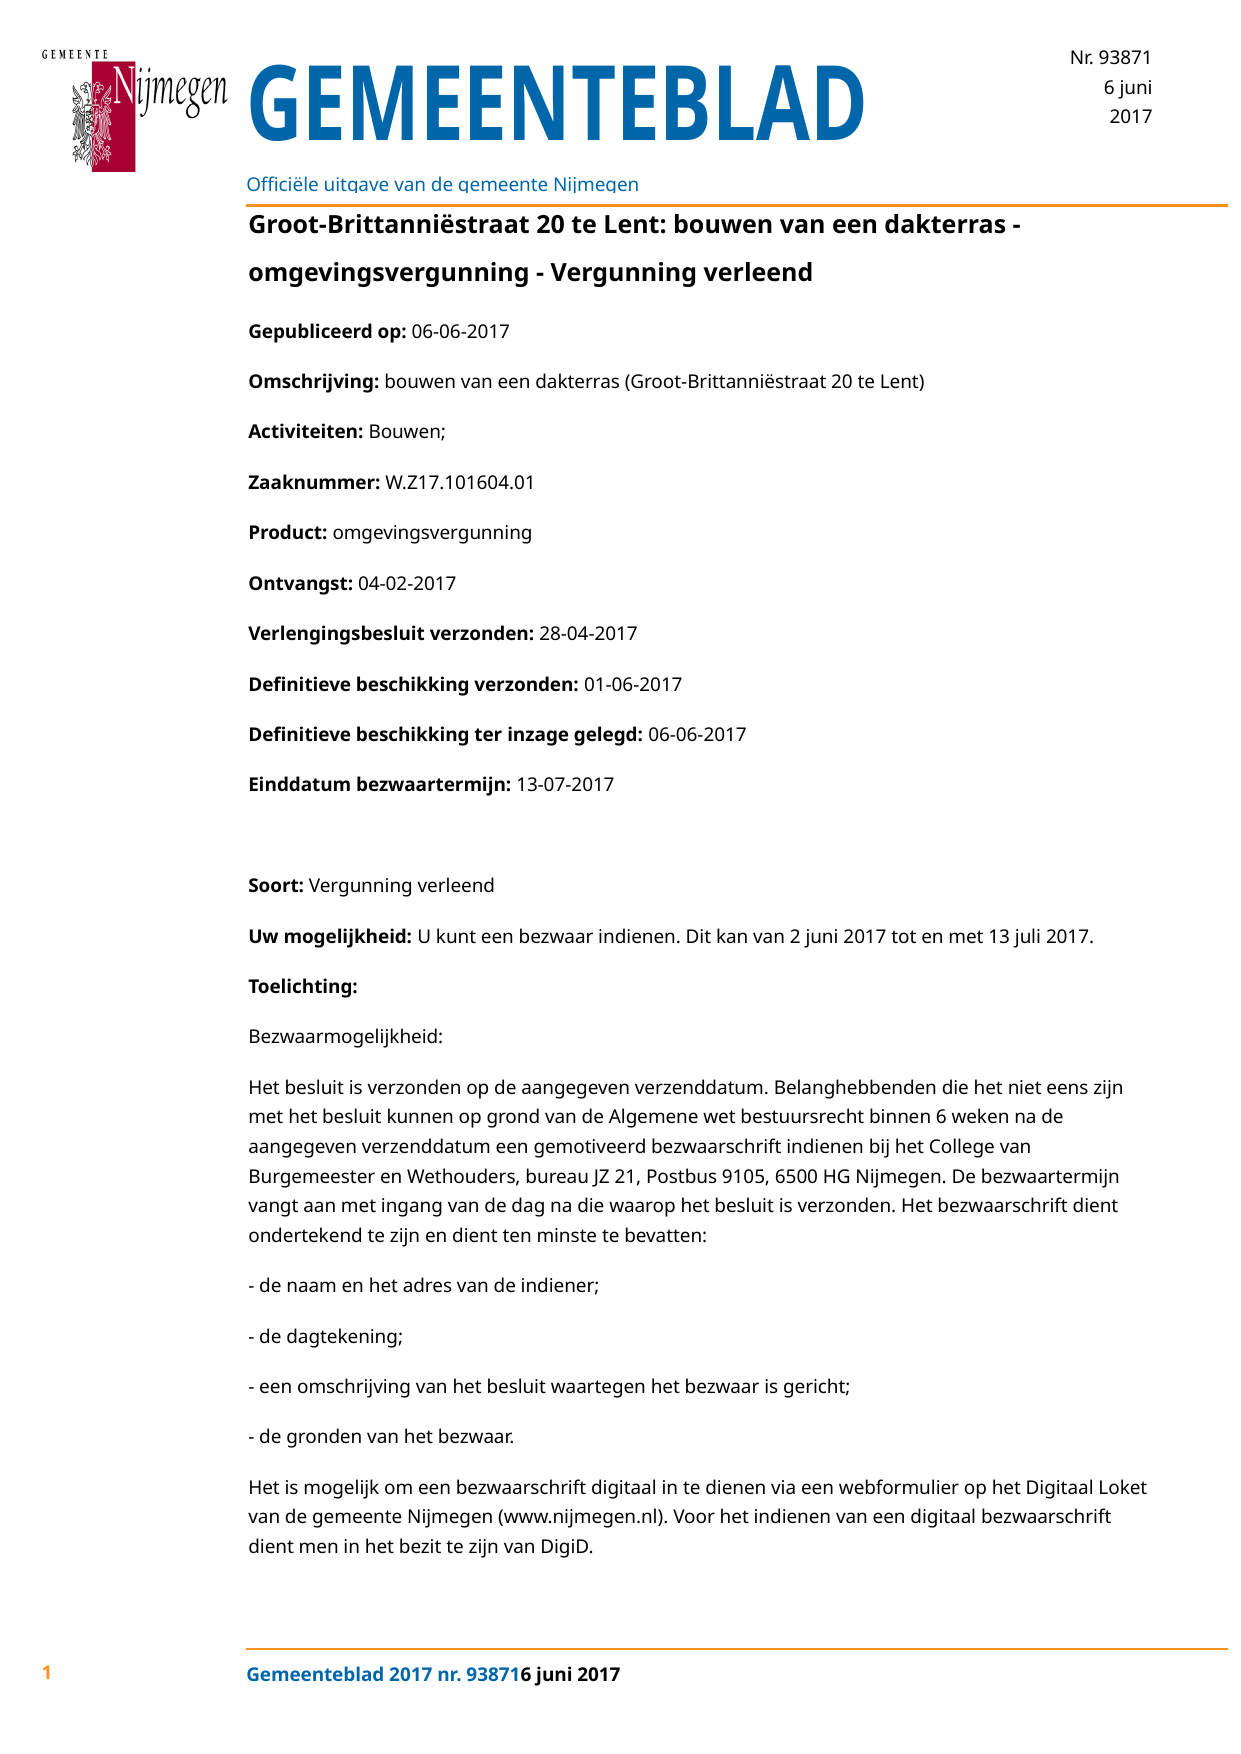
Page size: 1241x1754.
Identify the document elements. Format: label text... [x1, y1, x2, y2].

text Uw mogelijkheid: U kunt een bezwaar indienen. Dit kan van 2 juni 2017 tot en met 13 juli 2017. [248, 923, 1152, 949]
text Bezwaarmogelijkheid: [248, 1024, 1152, 1049]
text - een omschrijving van het besluit waartegen het bezwaar is gericht; [248, 1373, 1152, 1399]
text - de gronden van het bezwaar. [248, 1424, 1152, 1449]
text Product: omgevingsvergunning [248, 519, 1152, 545]
text - de dagtekening; [248, 1323, 1152, 1349]
text Omschrijving: bouwen van een dakterras (Groot-Brittanniëstraat 20 te Lent) [248, 368, 1152, 394]
text Soort: Vergunning verleend [248, 872, 1152, 898]
text Definitieve beschikking ter inzage gelegd: 06-06-2017 [248, 721, 1152, 747]
text - de naam en het adres van de indiener; [248, 1272, 1152, 1298]
text Einddatum bezwaartermijn: 13-07-2017 [248, 772, 1152, 797]
text Definitieve beschikking verzonden: 01-06-2017 [248, 671, 1152, 697]
text Toelichting: [248, 973, 1152, 999]
text Het besluit is verzonden op de aangegeven verzenddatum. Belanghebbenden die het niet eens zijn met het besluit kunnen op grond van de Algemene wet bestuursrecht binnen 6 weken na de aangegeven verzenddatum een gemotiveerd bezwaarschrift indienen bij het College van Burgemeester en Wethouders, bureau JZ 21, Postbus 9105, 6500 HG Nijmegen. De bezwaartermijn vangt aan met ingang van de dag na die waarop het besluit is verzonden. Het bezwaarschrift dient ondertekend te zijn en dient ten minste te bevatten: [248, 1074, 1152, 1248]
text Activiteiten: Bouwen; [248, 419, 1152, 444]
text Ontvangst: 04-02-2017 [248, 570, 1152, 596]
text Het is mogelijk om een bezwaarschrift digitaal in te dienen via een webformulier op het Digitaal Loket van de gemeente Nijmegen (www.nijmegen.nl). Voor het indienen van een digitaal bezwaarschrift dient men in het bezit te zijn van DigiD. [248, 1474, 1152, 1559]
text Zaaknummer: W.Z17.101604.01 [248, 469, 1152, 495]
text Verlengingsbesluit verzonden: 28-04-2017 [248, 620, 1152, 646]
text Gepubliceerd op: 06-06-2017 [248, 318, 1152, 344]
picture [41, 47, 231, 172]
text Groot-Brittanniëstraat 20 te Lent: bouwen van een dakterras - omgevingsvergunning - Vergunning verleend [248, 207, 1152, 288]
